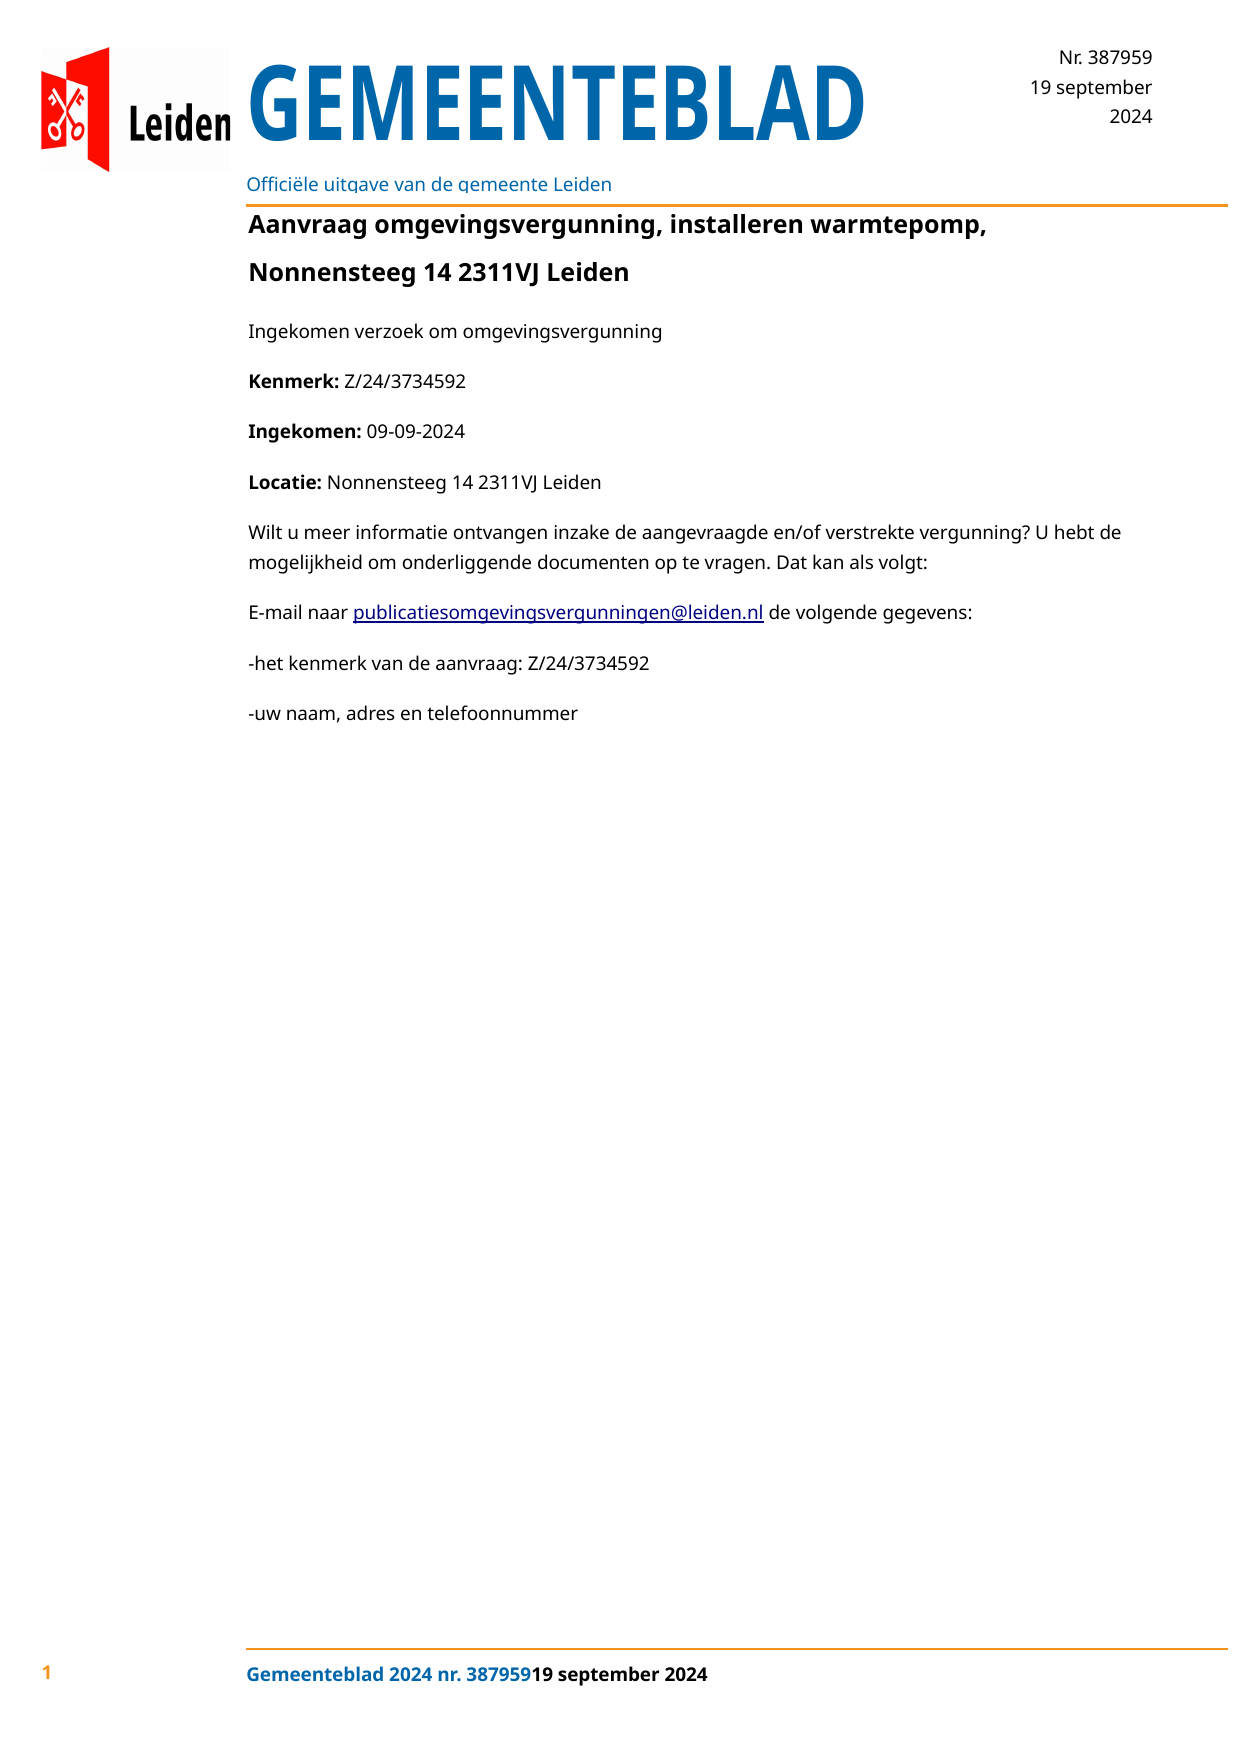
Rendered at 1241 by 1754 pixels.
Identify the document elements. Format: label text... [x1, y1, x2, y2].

text -het kenmerk van de aanvraag: Z/24/3734592 [248, 650, 1152, 676]
text Wilt u meer informatie ontvangen inzake de aangevraagde en/of verstrekte vergunning? U hebt de mogelijkheid om onderliggende documenten op te vragen. Dat kan als volgt: [248, 519, 1152, 575]
text E-mail naar publicatiesomgevingsvergunningen@leiden.nl de volgende gegevens: [248, 599, 1152, 625]
picture [41, 47, 231, 172]
text Aanvraag omgevingsvergunning, installeren warmtepomp, Nonnensteeg 14 2311VJ Leiden [248, 207, 1152, 288]
text Locatie: Nonnensteeg 14 2311VJ Leiden [248, 469, 1152, 495]
text Kenmerk: Z/24/3734592 [248, 368, 1152, 394]
text -uw naam, adres en telefoonnummer [248, 700, 1152, 726]
text Ingekomen verzoek om omgevingsvergunning [248, 318, 1152, 344]
text Ingekomen: 09-09-2024 [248, 419, 1152, 444]
